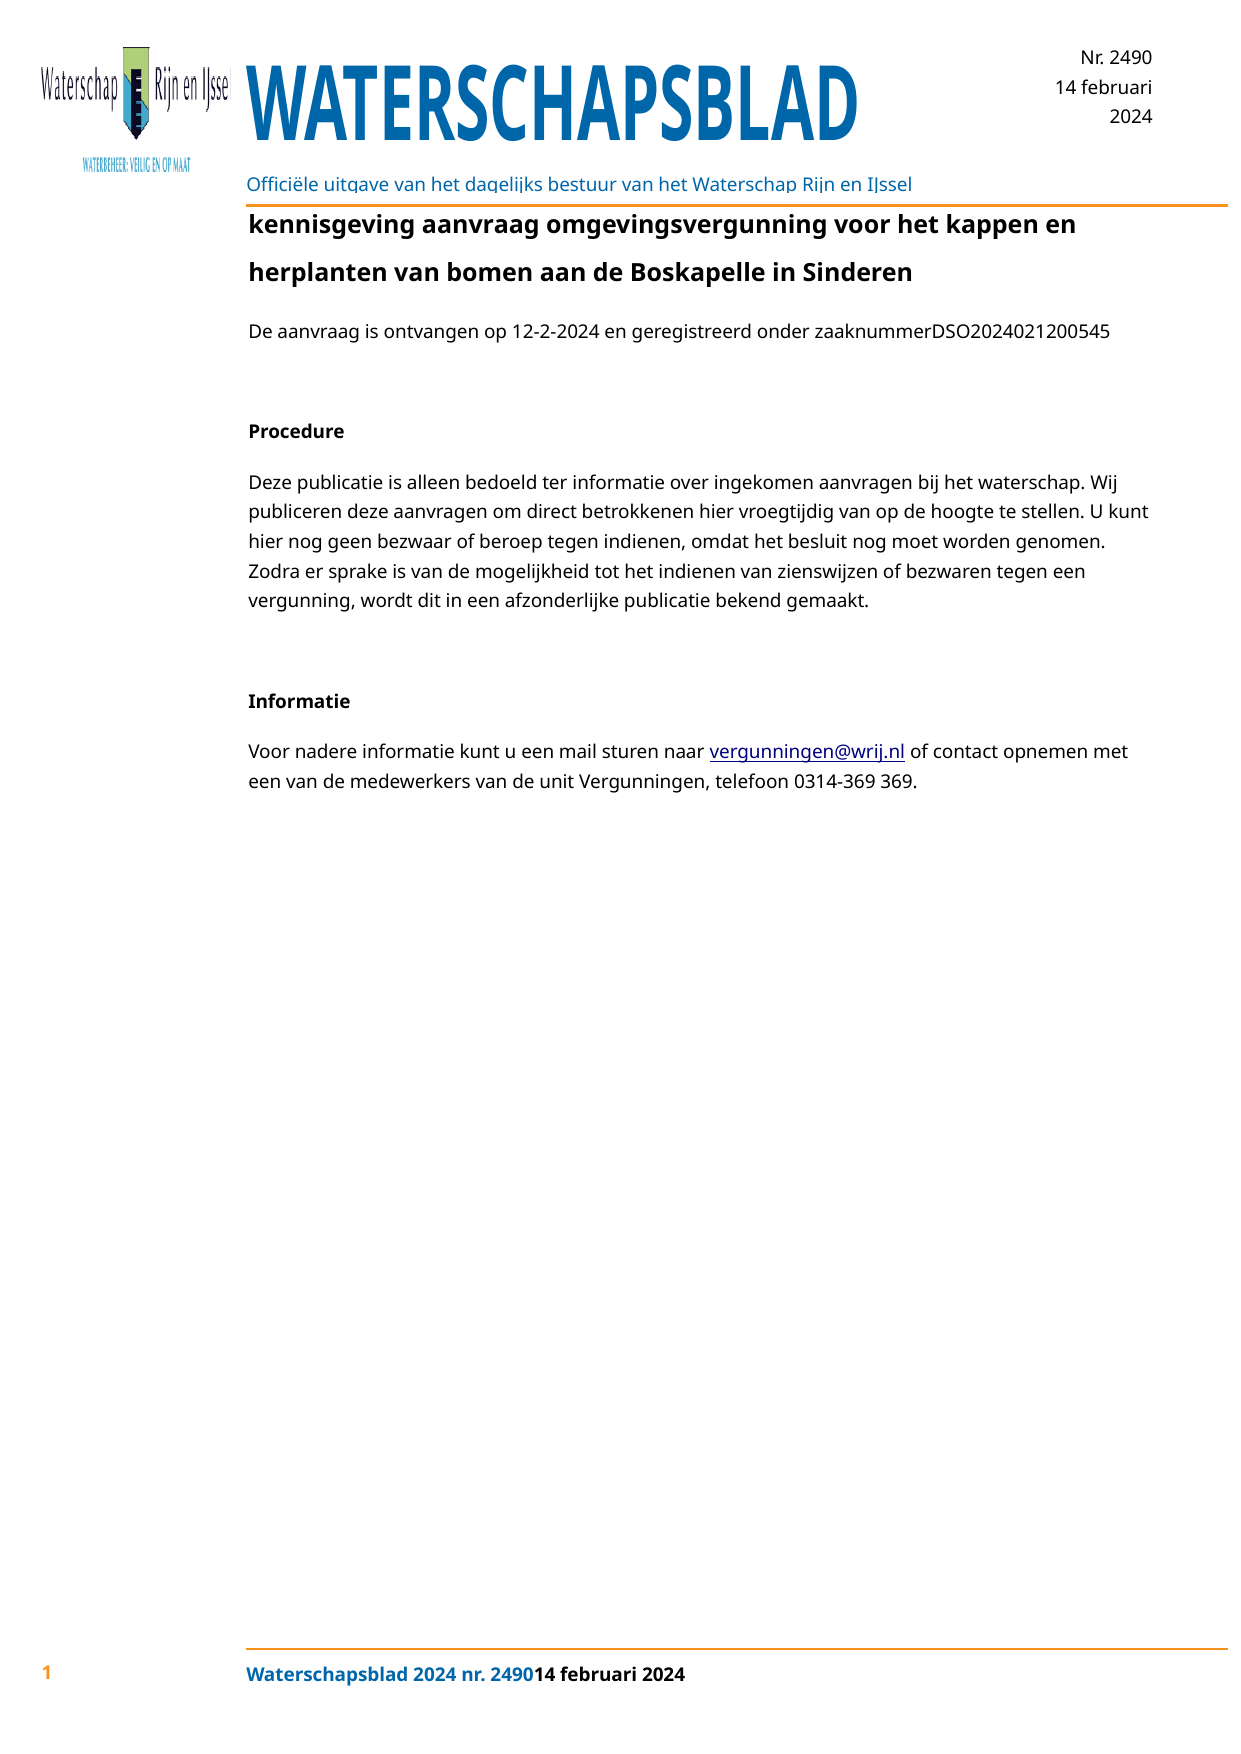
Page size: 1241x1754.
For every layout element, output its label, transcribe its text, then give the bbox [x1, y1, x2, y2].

text Procedure [248, 419, 1152, 444]
text kennisgeving aanvraag omgevingsvergunning voor het kappen en herplanten van bomen aan de Boskapelle in Sinderen [248, 207, 1152, 288]
text Deze publicatie is alleen bedoeld ter informatie over ingekomen aanvragen bij het waterschap. Wij publiceren deze aanvragen om direct betrokkenen hier vroegtijdig van op de hoogte te stellen. U kunt hier nog geen bezwaar of beroep tegen indienen, omdat het besluit nog moet worden genomen. Zodra er sprake is van de mogelijkheid tot het indienen van zienswijzen of bezwaren tegen een vergunning, wordt dit in een afzonderlijke publicatie bekend gemaakt. [248, 469, 1152, 613]
text Informatie [248, 688, 1152, 714]
picture [41, 47, 231, 172]
text De aanvraag is ontvangen op 12-2-2024 en geregistreerd onder zaaknummerDSO2024021200545 [248, 318, 1152, 344]
text Voor nadere informatie kunt u een mail sturen naar vergunningen@wrij.nl of contact opnemen met een van de medewerkers van de unit Vergunningen, telefoon 0314-369 369. [248, 739, 1152, 794]
